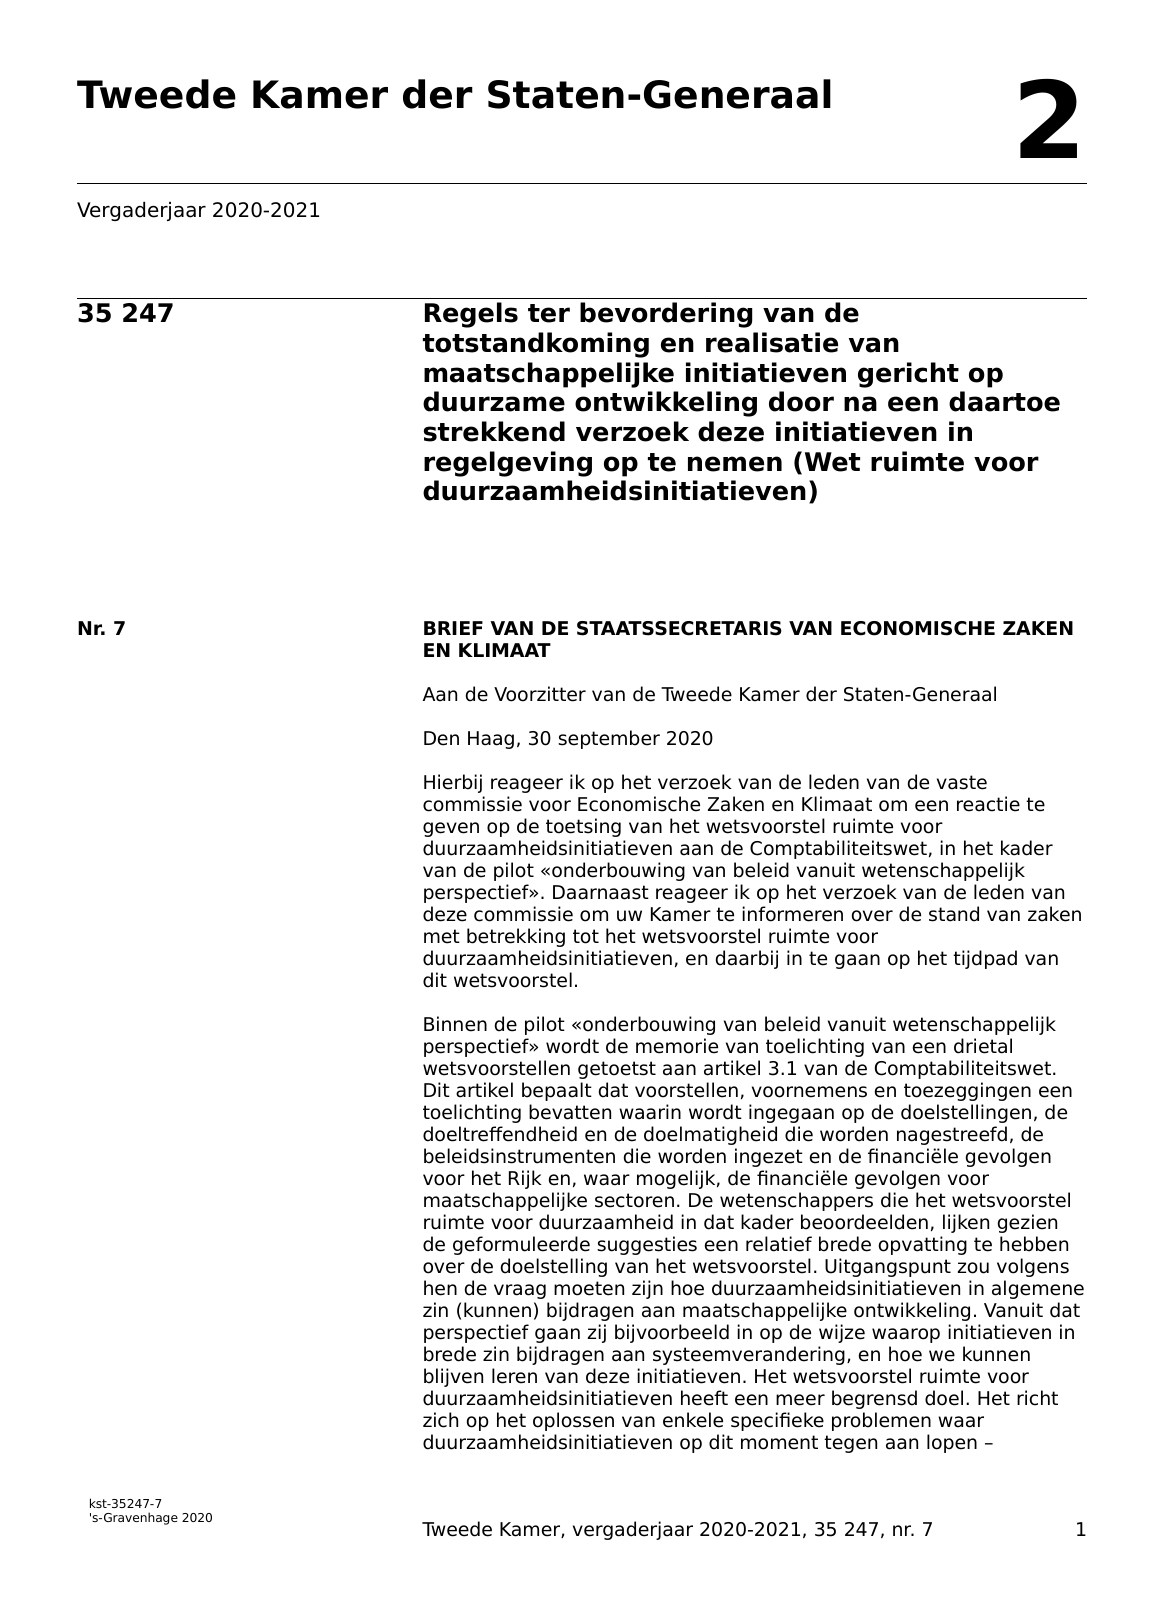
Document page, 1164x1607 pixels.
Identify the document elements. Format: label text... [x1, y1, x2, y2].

text kst-35247-7 [88, 1497, 323, 1511]
table_header Tweede Kamer der Staten-Generaal [77, 59, 886, 183]
subtitle Nr. 7 BRIEF VAN DE STAATSSECRETARIS VAN ECONOMISCHE ZAKEN EN KLIMAAT [77, 618, 1087, 662]
text Hierbij reageer ik op het verzoek van de leden van de vaste commissie voor Economische Zaken en Klimaat om een reactie te geven op de toetsing van het wetsvoorstel ruimte voor duurzaamheidsinitiatieven aan de Comptabiliteitswet, in het kader van de pilot «onderbouwing van beleid vanuit wetenschappelijk perspectief». Daarnaast reageer ik op het verzoek van de leden van deze commissie om uw Kamer te informeren over de stand van zaken met betrekking tot het wetsvoorstel ruimte voor duurzaamheidsinitiatieven, en daarbij in te gaan op het tijdpad van dit wetsvoorstel. [422, 772, 1087, 992]
table_header 2 [886, 59, 1087, 183]
text Den Haag, 30 september 2020 [422, 728, 1087, 750]
text Binnen de pilot «onderbouwing van beleid vanuit wetenschappelijk perspectief» wordt de memorie van toelichting van een drietal wetsvoorstellen getoetst aan artikel 3.1 van de Comptabiliteitswet. Dit artikel bepaalt dat voorstellen, voornemens en toezeggingen een toelichting bevatten waarin wordt ingegaan op de doelstellingen, de doeltreffendheid en de doelmatigheid die worden nagestreefd, de beleidsinstrumenten die worden ingezet en de financiële gevolgen voor het Rijk en, waar mogelijk, de financiële gevolgen voor maatschappelijke sectoren. De wetenschappers die het wetsvoorstel ruimte voor duurzaamheid in dat kader beoordeelden, lijken gezien de geformuleerde suggesties een relatief brede opvatting te hebben over de doelstelling van het wetsvoorstel. Uitgangspunt zou volgens hen de vraag moeten zijn hoe duurzaamheidsinitiatieven in algemene zin (kunnen) bijdragen aan maatschappelijke ontwikkeling. Vanuit dat perspectief gaan zij bijvoorbeeld in op de wijze waarop initiatieven in brede zin bijdragen aan systeemverandering, en hoe we kunnen blijven leren van deze initiatieven. Het wetsvoorstel ruimte voor duurzaamheidsinitiatieven heeft een meer begrensd doel. Het richt zich op het oplossen van enkele specifieke problemen waar duurzaamheidsinitiatieven op dit moment tegen aan lopen – [422, 1014, 1087, 1454]
text Aan de Voorzitter van de Tweede Kamer der Staten-Generaal [422, 684, 1087, 706]
text 's-Gravenhage 2020 [88, 1511, 323, 1525]
table_cell Vergaderjaar 2020-2021 [77, 184, 1087, 298]
subtitle 35 247 Regels ter bevordering van de totstandkoming en realisatie van maatschappelijke initiatieven gericht op duurzame ontwikkeling door na een daartoe strekkend verzoek deze initiatieven in regelgeving op te nemen (Wet ruimte voor duurzaamheidsinitiatieven) [77, 299, 1087, 507]
